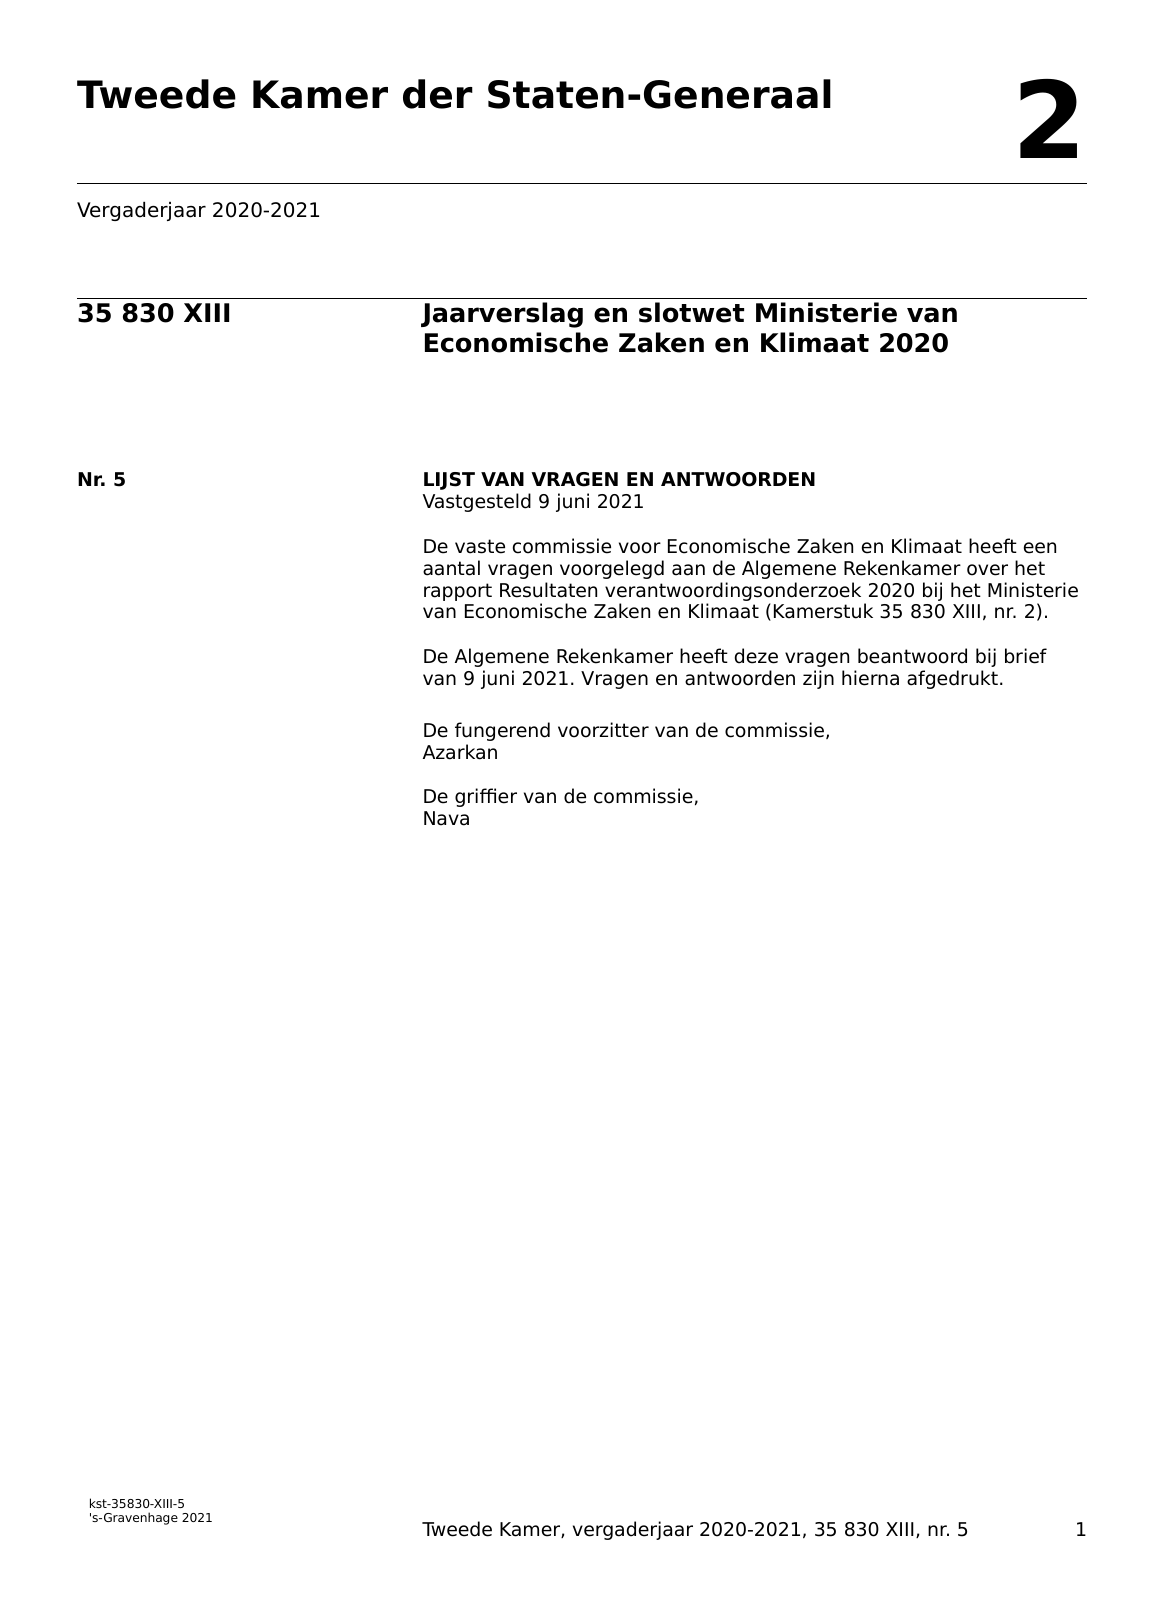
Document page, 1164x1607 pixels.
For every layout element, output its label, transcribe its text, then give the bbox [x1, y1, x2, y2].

text Vastgesteld 9 juni 2021 [422, 491, 1087, 513]
text De griffier van de commissie, Nava [422, 786, 1087, 830]
text 's-Gravenhage 2021 [88, 1511, 323, 1525]
text kst-35830-XIII-5 [88, 1497, 323, 1511]
subtitle 35 830 XIII Jaarverslag en slotwet Ministerie van Economische Zaken en Klimaat 2020 [77, 299, 1087, 358]
subtitle Nr. 5 LIJST VAN VRAGEN EN ANTWOORDEN [77, 469, 1087, 491]
table_cell Vergaderjaar 2020-2021 [77, 184, 1087, 298]
table_header Tweede Kamer der Staten-Generaal [77, 59, 886, 183]
text De vaste commissie voor Economische Zaken en Klimaat heeft een aantal vragen voorgelegd aan de Algemene Rekenkamer over het rapport Resultaten verantwoordingsonderzoek 2020 bij het Ministerie van Economische Zaken en Klimaat (Kamerstuk 35 830 XIII, nr. 2). [422, 536, 1087, 623]
text De fungerend voorzitter van de commissie, Azarkan [422, 719, 1087, 763]
table_header 2 [886, 59, 1087, 183]
text De Algemene Rekenkamer heeft deze vragen beantwoord bij brief van 9 juni 2021. Vragen en antwoorden zijn hierna afgedrukt. [422, 646, 1087, 689]
